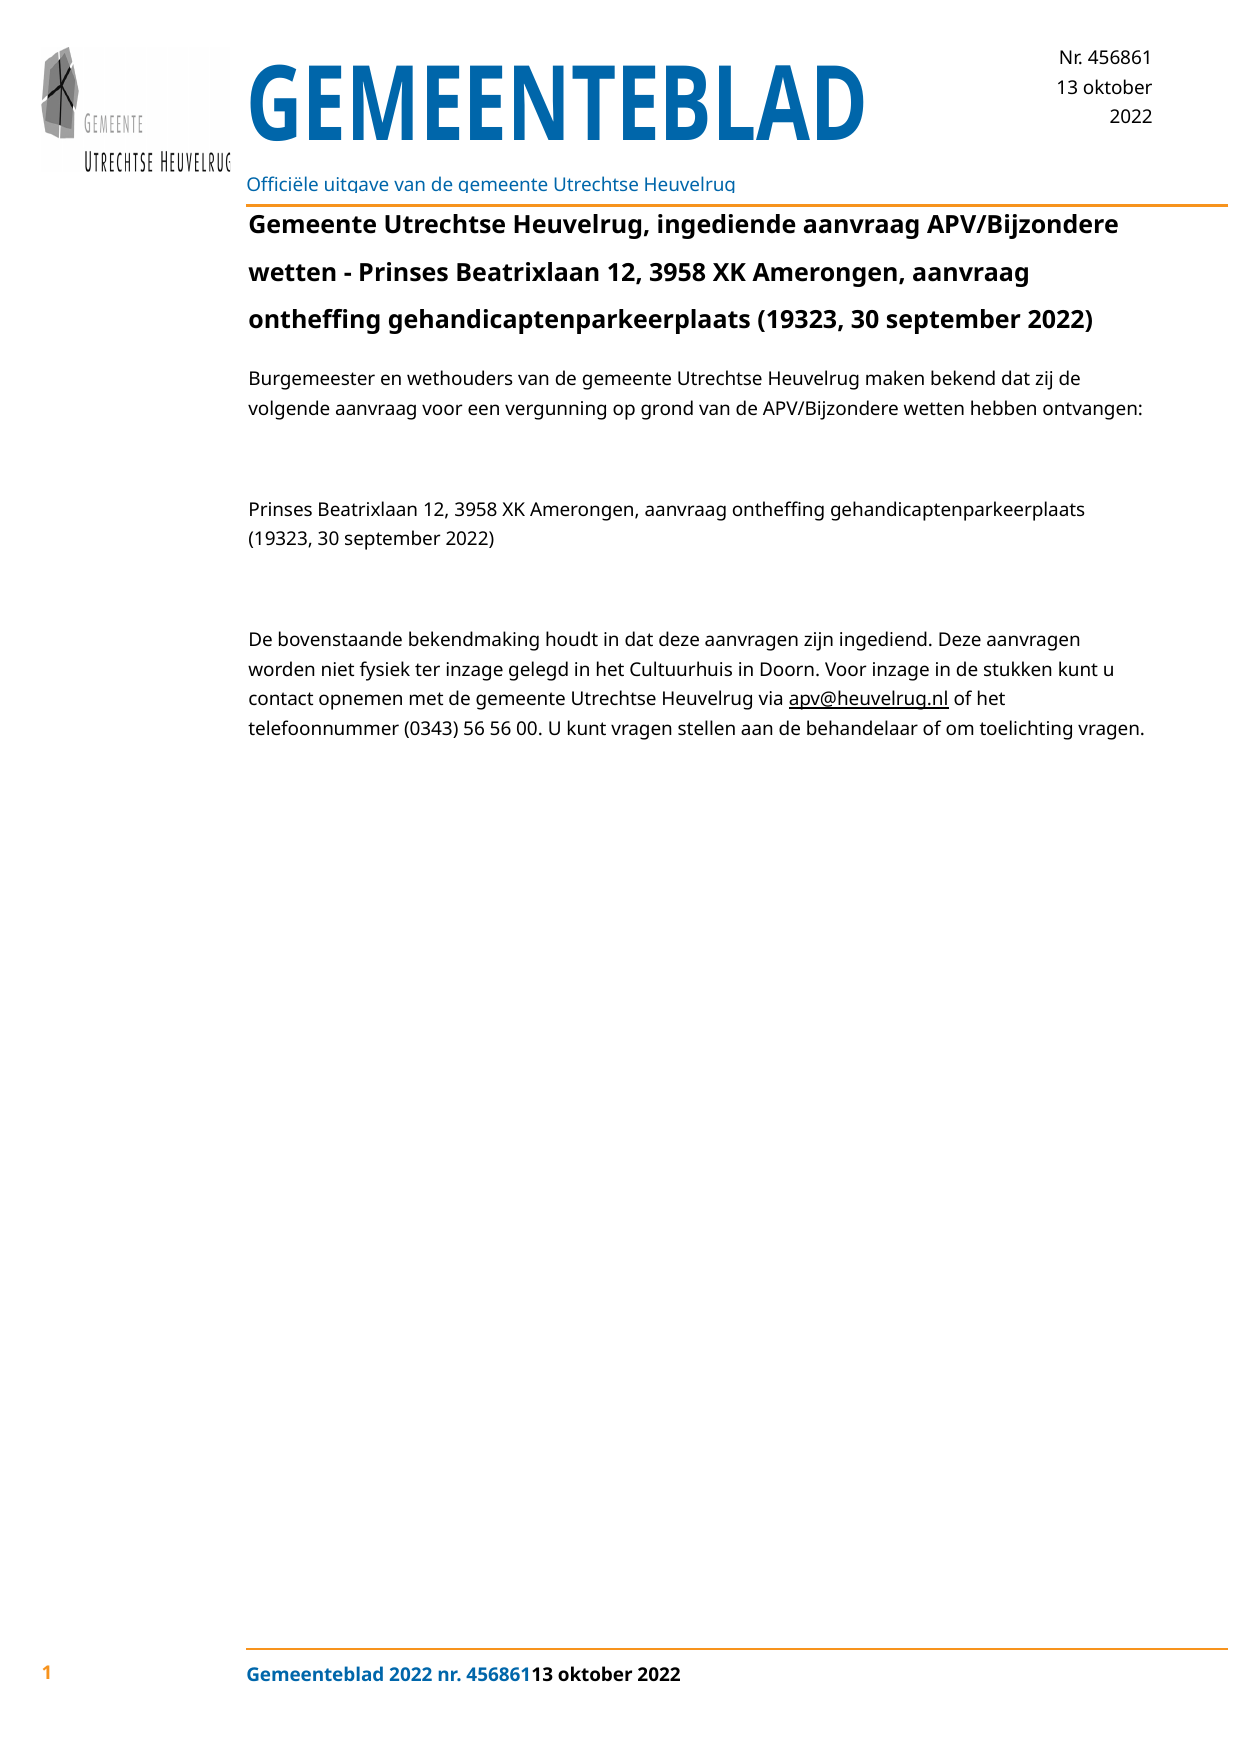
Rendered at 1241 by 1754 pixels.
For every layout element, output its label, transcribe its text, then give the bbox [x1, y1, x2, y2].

text Prinses Beatrixlaan 12, 3958 XK Amerongen, aanvraag ontheffing gehandicaptenparkeerplaats (19323, 30 september 2022) [248, 496, 1152, 551]
text Burgemeester en wethouders van de gemeente Utrechtse Heuvelrug maken bekend dat zij de volgende aanvraag voor een vergunning op grond van de APV/Bijzondere wetten hebben ontvangen: [248, 366, 1152, 421]
text Gemeente Utrechtse Heuvelrug, ingediende aanvraag APV/Bijzondere wetten - Prinses Beatrixlaan 12, 3958 XK Amerongen, aanvraag ontheffing gehandicaptenparkeerplaats (19323, 30 september 2022) [248, 207, 1152, 336]
picture [41, 47, 231, 172]
text De bovenstaande bekendmaking houdt in dat deze aanvragen zijn ingediend. Deze aanvragen worden niet fysiek ter inzage gelegd in het Cultuurhuis in Doorn. Voor inzage in de stukken kunt u contact opnemen met de gemeente Utrechtse Heuvelrug via apv@heuvelrug.nl of het telefoonnummer (0343) 56 56 00. U kunt vragen stellen aan de behandelaar of om toelichting vragen. [248, 626, 1152, 741]
